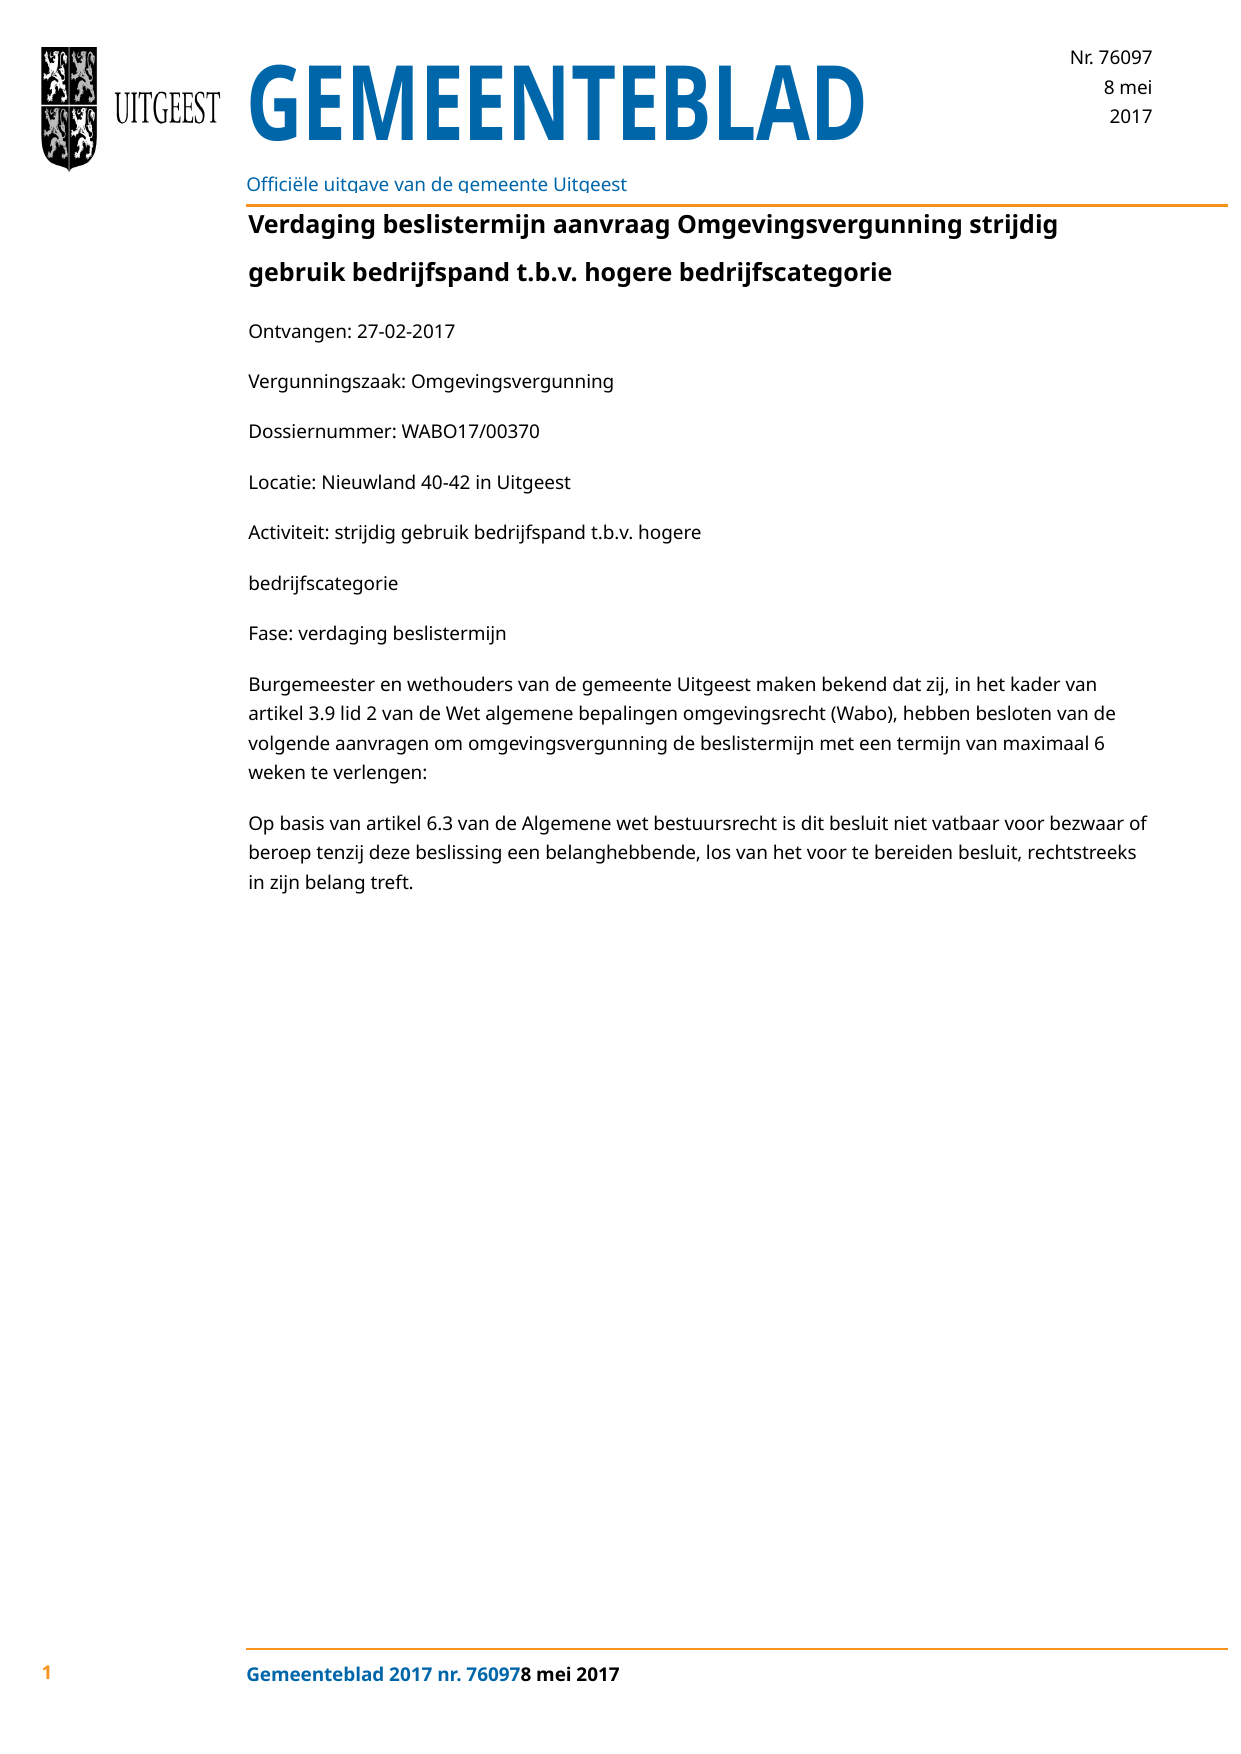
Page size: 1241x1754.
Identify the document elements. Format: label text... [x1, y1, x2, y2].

text Fase: verdaging beslistermijn [248, 620, 1152, 646]
text Activiteit: strijdig gebruik bedrijfspand t.b.v. hogere [248, 519, 1152, 545]
text Op basis van artikel 6.3 van de Algemene wet bestuursrecht is dit besluit niet vatbaar voor bezwaar of beroep tenzij deze beslissing een belanghebbende, los van het voor te bereiden besluit, rechtstreeks in zijn belang treft. [248, 810, 1152, 895]
text Vergunningszaak: Omgevingsvergunning [248, 368, 1152, 394]
text Ontvangen: 27-02-2017 [248, 318, 1152, 344]
picture [41, 47, 231, 172]
text Verdaging beslistermijn aanvraag Omgevingsvergunning strijdig gebruik bedrijfspand t.b.v. hogere bedrijfscategorie [248, 207, 1152, 288]
text Locatie: Nieuwland 40-42 in Uitgeest [248, 469, 1152, 495]
text Burgemeester en wethouders van de gemeente Uitgeest maken bekend dat zij, in het kader van artikel 3.9 lid 2 van de Wet algemene bepalingen omgevingsrecht (Wabo), hebben besloten van de volgende aanvragen om omgevingsvergunning de beslistermijn met een termijn van maximaal 6 weken te verlengen: [248, 671, 1152, 785]
text Dossiernummer: WABO17/00370 [248, 419, 1152, 444]
text bedrijfscategorie [248, 570, 1152, 596]
